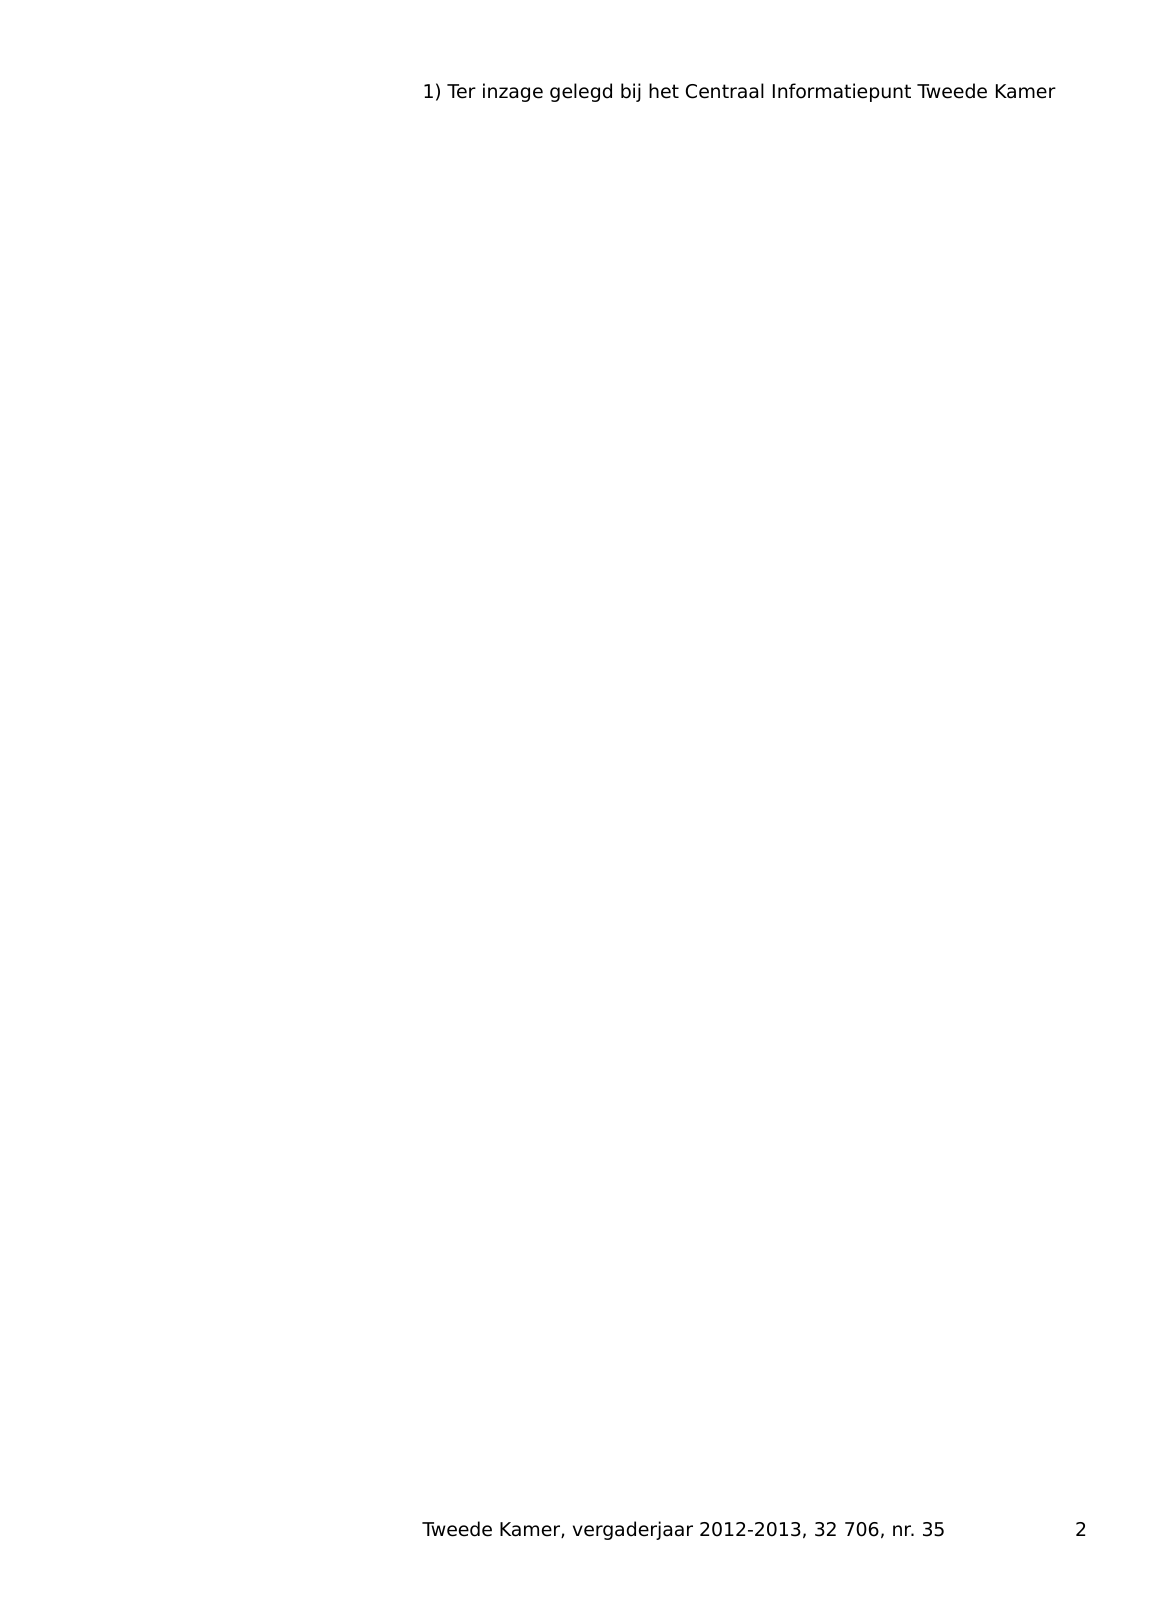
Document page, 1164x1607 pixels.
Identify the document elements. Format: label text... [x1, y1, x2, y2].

text 1) Ter inzage gelegd bij het Centraal Informatiepunt Tweede Kamer [422, 81, 1087, 103]
